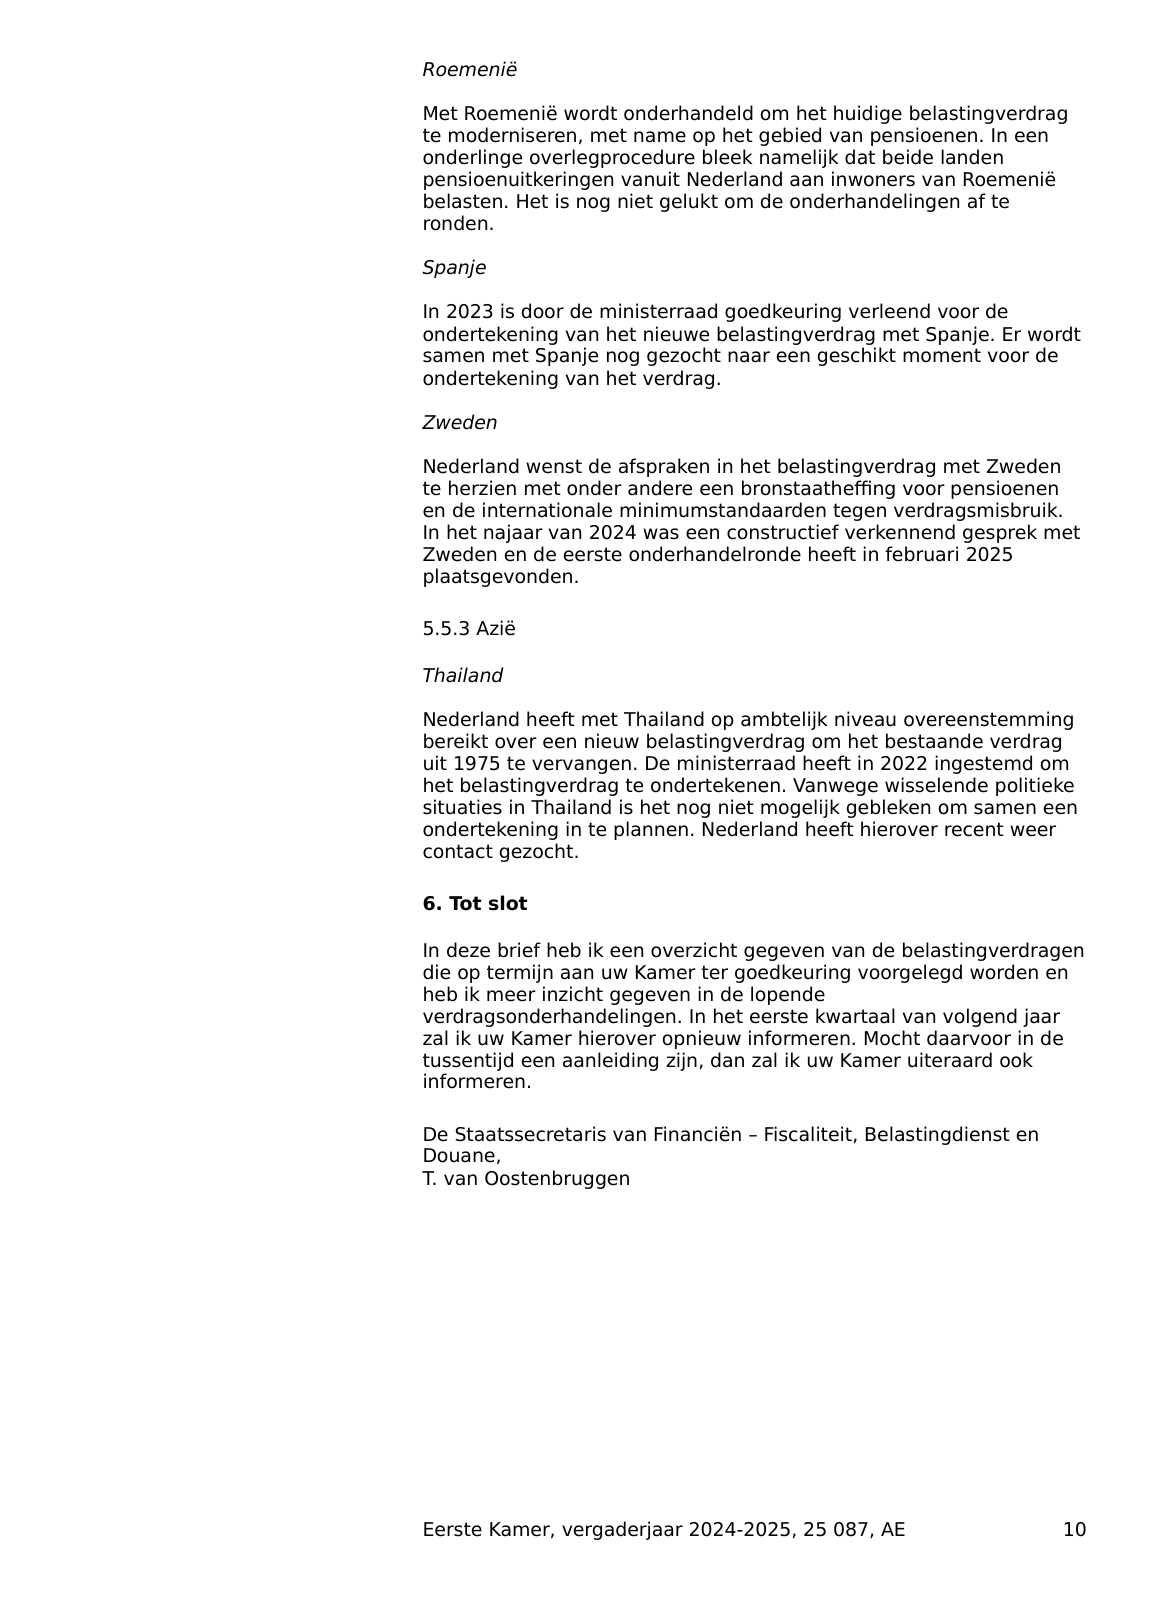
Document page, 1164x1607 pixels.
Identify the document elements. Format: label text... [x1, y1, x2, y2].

subtitle Spanje [422, 257, 1087, 279]
subtitle Roemenië [422, 59, 1087, 81]
subtitle 6. Tot slot [422, 893, 1087, 914]
text Nederland wenst de afspraken in het belastingverdrag met Zweden te herzien met onder andere een bronstaatheffing voor pensioenen en de internationale minimumstandaarden tegen verdragsmisbruik. In het najaar van 2024 was een constructief verkennend gesprek met Zweden en de eerste onderhandelronde heeft in februari 2025 plaatsgevonden. [422, 456, 1087, 588]
text In deze brief heb ik een overzicht gegeven van de belastingverdragen die op termijn aan uw Kamer ter goedkeuring voorgelegd worden en heb ik meer inzicht gegeven in de lopende verdragsonderhandelingen. In het eerste kwartaal van volgend jaar zal ik uw Kamer hierover opnieuw informeren. Mocht daarvoor in de tussentijd een aanleiding zijn, dan zal ik uw Kamer uiteraard ook informeren. [422, 939, 1087, 1093]
subtitle 5.5.3 Azië [422, 618, 1087, 639]
subtitle Thailand [422, 664, 1087, 687]
text In 2023 is door de ministerraad goedkeuring verleend voor de ondertekening van het nieuwe belastingverdrag met Spanje. Er wordt samen met Spanje nog gezocht naar een geschikt moment voor de ondertekening van het verdrag. [422, 301, 1087, 389]
text De Staatssecretaris van Financiën – Fiscaliteit, Belastingdienst en Douane, T. van Oostenbruggen [422, 1123, 1087, 1189]
text Met Roemenië wordt onderhandeld om het huidige belastingverdrag te moderniseren, met name op het gebied van pensioenen. In een onderlinge overlegprocedure bleek namelijk dat beide landen pensioenuitkeringen vanuit Nederland aan inwoners van Roemenië belasten. Het is nog niet gelukt om de onderhandelingen af te ronden. [422, 103, 1087, 235]
text Nederland heeft met Thailand op ambtelijk niveau overeenstemming bereikt over een nieuw belastingverdrag om het bestaande verdrag uit 1975 te vervangen. De ministerraad heeft in 2022 ingestemd om het belastingverdrag te ondertekenen. Vanwege wisselende politieke situaties in Thailand is het nog niet mogelijk gebleken om samen een ondertekening in te plannen. Nederland heeft hierover recent weer contact gezocht. [422, 709, 1087, 863]
subtitle Zweden [422, 412, 1087, 433]
